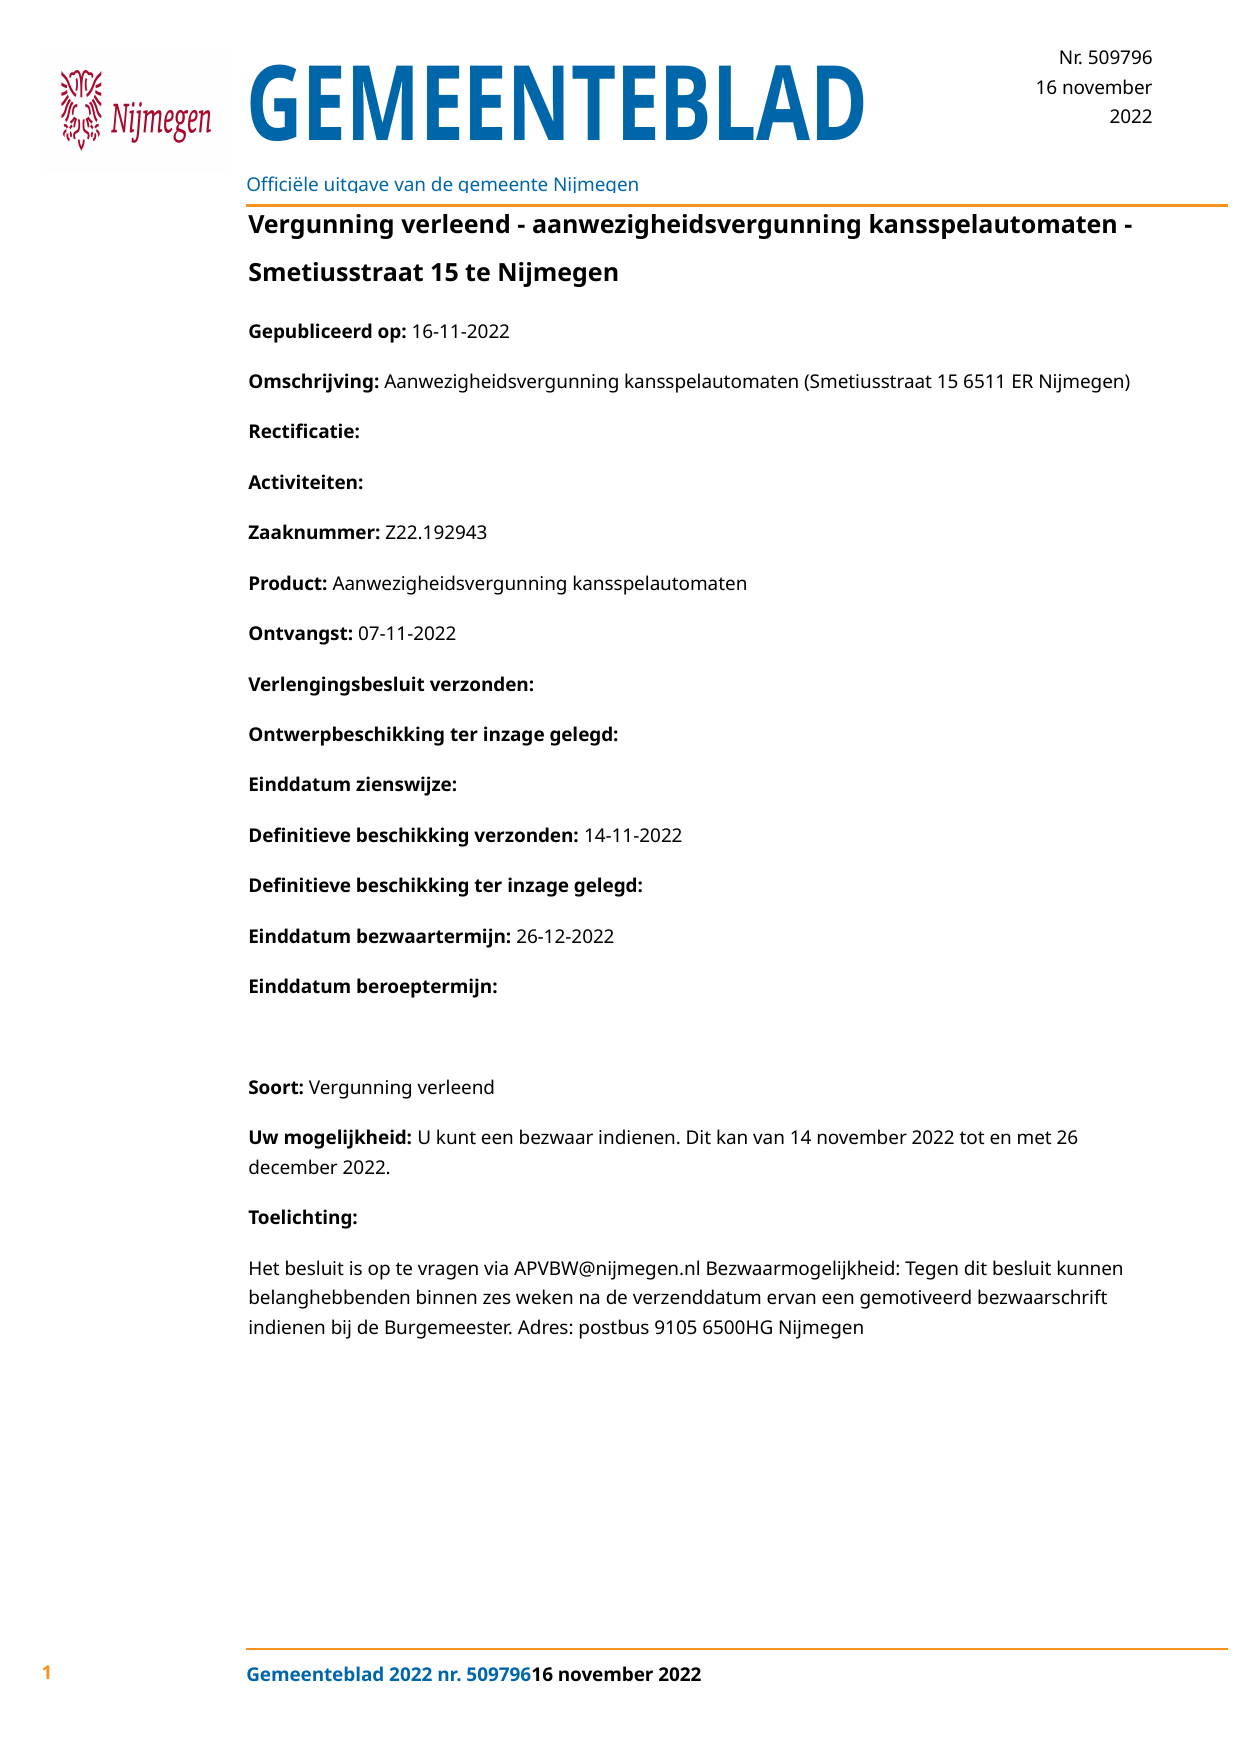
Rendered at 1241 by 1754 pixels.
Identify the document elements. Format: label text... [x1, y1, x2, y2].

text Ontvangst: 07-11-2022 [248, 620, 1152, 646]
picture [41, 47, 231, 172]
text Toelichting: [248, 1204, 1152, 1230]
text Product: Aanwezigheidsvergunning kansspelautomaten [248, 570, 1152, 596]
text Gepubliceerd op: 16-11-2022 [248, 318, 1152, 344]
text Uw mogelijkheid: U kunt een bezwaar indienen. Dit kan van 14 november 2022 tot en met 26 december 2022. [248, 1124, 1152, 1180]
text Verlengingsbesluit verzonden: [248, 671, 1152, 697]
text Activiteiten: [248, 469, 1152, 495]
text Einddatum zienswijze: [248, 772, 1152, 797]
text Ontwerpbeschikking ter inzage gelegd: [248, 721, 1152, 747]
text Definitieve beschikking verzonden: 14-11-2022 [248, 822, 1152, 848]
text Einddatum bezwaartermijn: 26-12-2022 [248, 923, 1152, 949]
text Zaaknummer: Z22.192943 [248, 519, 1152, 545]
text Vergunning verleend - aanwezigheidsvergunning kansspelautomaten - Smetiusstraat 15 te Nijmegen [248, 207, 1152, 288]
text Het besluit is op te vragen via APVBW@nijmegen.nl Bezwaarmogelijkheid: Tegen dit besluit kunnen belanghebbenden binnen zes weken na de verzenddatum ervan een gemotiveerd bezwaarschrift indienen bij de Burgemeester. Adres: postbus 9105 6500HG Nijmegen [248, 1255, 1152, 1340]
text Omschrijving: Aanwezigheidsvergunning kansspelautomaten (Smetiusstraat 15 6511 ER Nijmegen) [248, 368, 1152, 394]
text Soort: Vergunning verleend [248, 1074, 1152, 1100]
text Einddatum beroeptermijn: [248, 973, 1152, 999]
text Definitieve beschikking ter inzage gelegd: [248, 872, 1152, 898]
text Rectificatie: [248, 419, 1152, 444]
